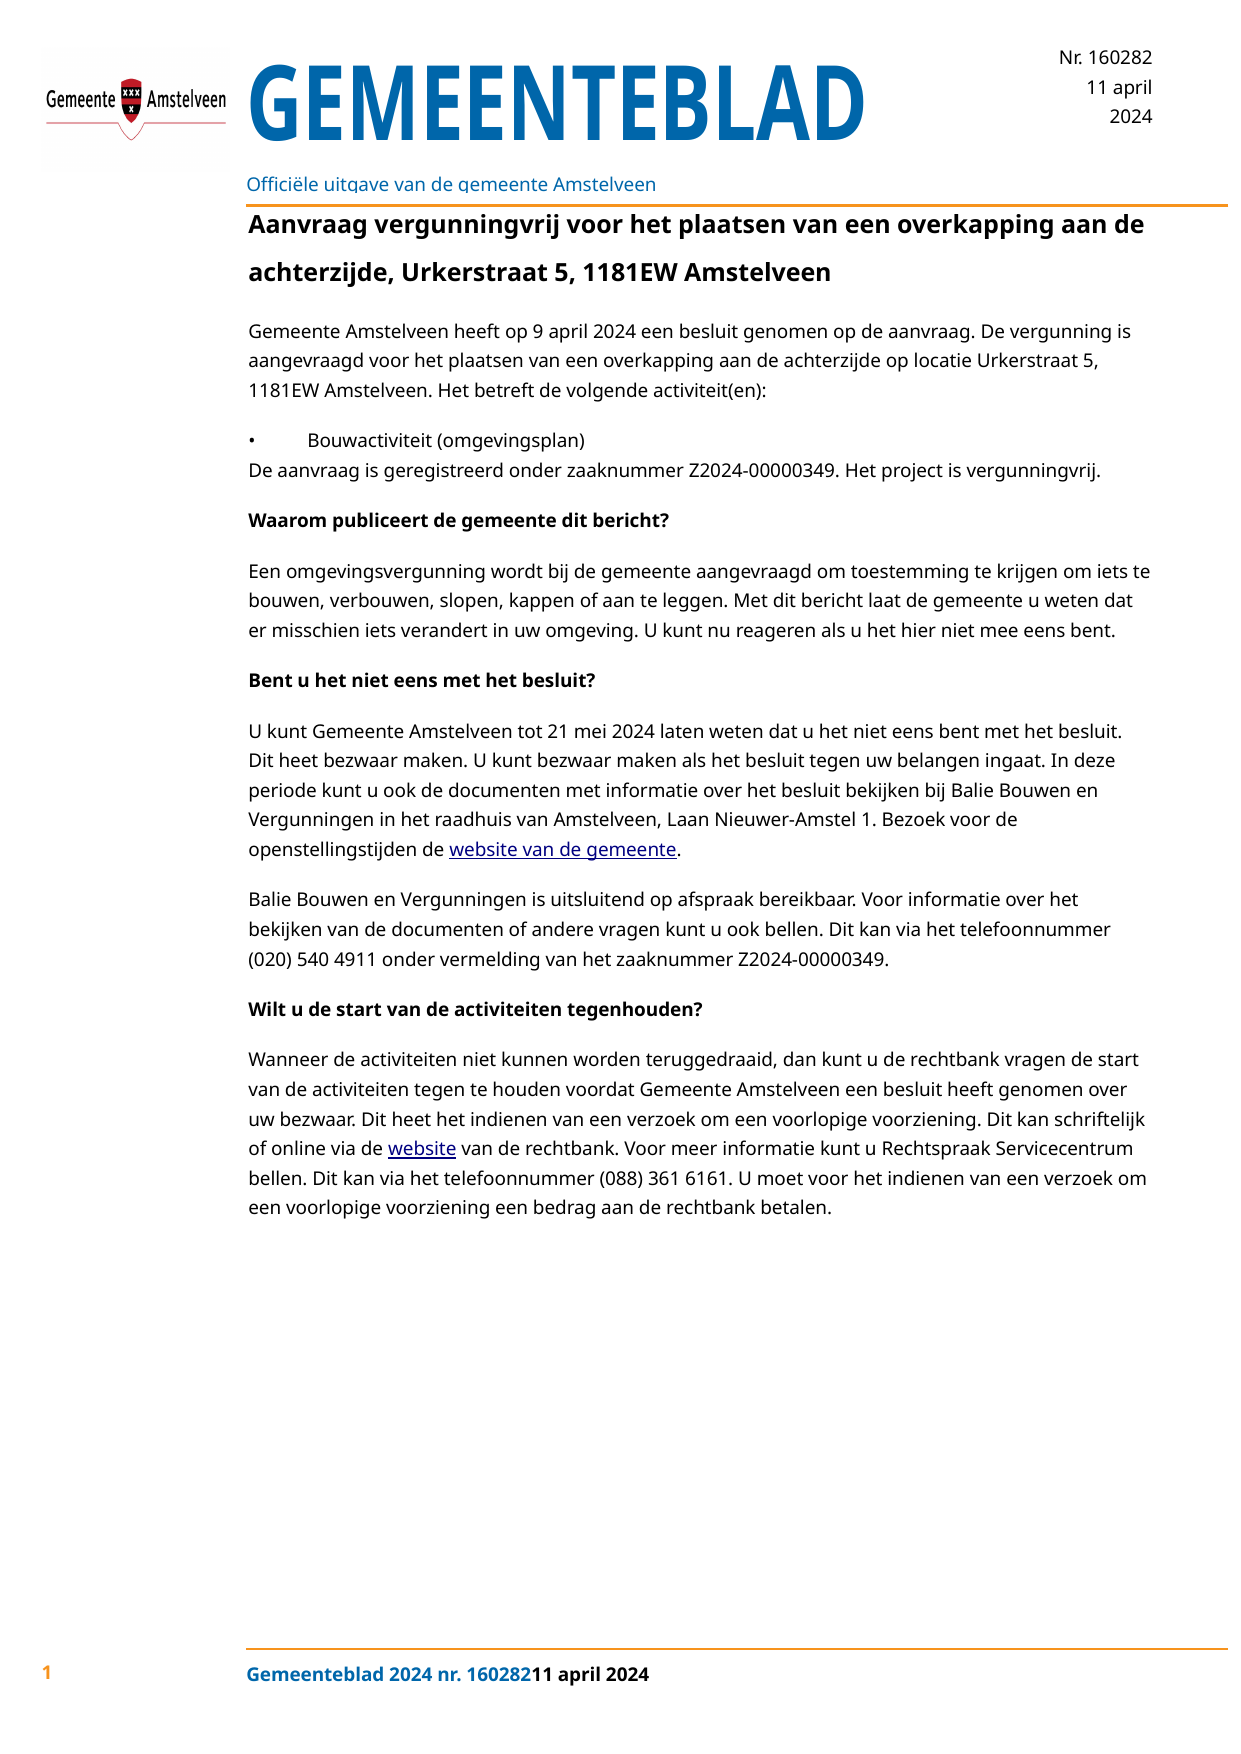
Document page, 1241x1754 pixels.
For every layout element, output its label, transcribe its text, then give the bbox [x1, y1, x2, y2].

text Wanneer de activiteiten niet kunnen worden teruggedraaid, dan kunt u de rechtbank vragen de start van de activiteiten tegen te houden voordat Gemeente Amstelveen een besluit heeft genomen over uw bezwaar. Dit heet het indienen van een verzoek om een voorlopige voorziening. Dit kan schriftelijk of online via de website van de rechtbank. Voor meer informatie kunt u Rechtspraak Servicecentrum bellen. Dit kan via het telefoonnummer (088) 361 6161. U moet voor het indienen van een verzoek om een voorlopige voorziening een bedrag aan de rechtbank betalen. [248, 1047, 1152, 1220]
text Bent u het niet eens met het besluit? [248, 667, 1152, 693]
text Gemeente Amstelveen heeft op 9 april 2024 een besluit genomen op de aanvraag. De vergunning is aangevraagd voor het plaatsen van een overkapping aan de achterzijde op locatie Urkerstraat 5, 1181EW Amstelveen. Het betreft de volgende activiteit(en): [248, 318, 1152, 403]
text Wilt u de start van de activiteiten tegenhouden? [248, 996, 1152, 1022]
picture [41, 47, 231, 172]
text De aanvraag is geregistreerd onder zaaknummer Z2024-00000349. Het project is vergunningvrij. [248, 457, 1152, 483]
text Een omgevingsvergunning wordt bij de gemeente aangevraagd om toestemming te krijgen om iets te bouwen, verbouwen, slopen, kappen of aan te leggen. Met dit bericht laat de gemeente u weten dat er misschien iets verandert in uw omgeving. U kunt nu reageren als u het hier niet mee eens bent. [248, 558, 1152, 643]
text U kunt Gemeente Amstelveen tot 21 mei 2024 laten weten dat u het niet eens bent met het besluit. Dit heet bezwaar maken. U kunt bezwaar maken als het besluit tegen uw belangen ingaat. In deze periode kunt u ook de documenten met informatie over het besluit bekijken bij Balie Bouwen en Vergunningen in het raadhuis van Amstelveen, Laan Nieuwer-Amstel 1. Bezoek voor de openstellingstijden de website van de gemeente. [248, 718, 1152, 862]
text Balie Bouwen en Vergunningen is uitsluitend op afspraak bereikbaar. Voor informatie over het bekijken van de documenten of andere vragen kunt u ook bellen. Dit kan via het telefoonnummer (020) 540 4911 onder vermelding van het zaaknummer Z2024-00000349. [248, 887, 1152, 972]
list Bouwactiviteit (omgevingsplan) [248, 427, 1152, 453]
text Waarom publiceert de gemeente dit bericht? [248, 507, 1152, 533]
text Aanvraag vergunningvrij voor het plaatsen van een overkapping aan de achterzijde, Urkerstraat 5, 1181EW Amstelveen [248, 207, 1152, 288]
